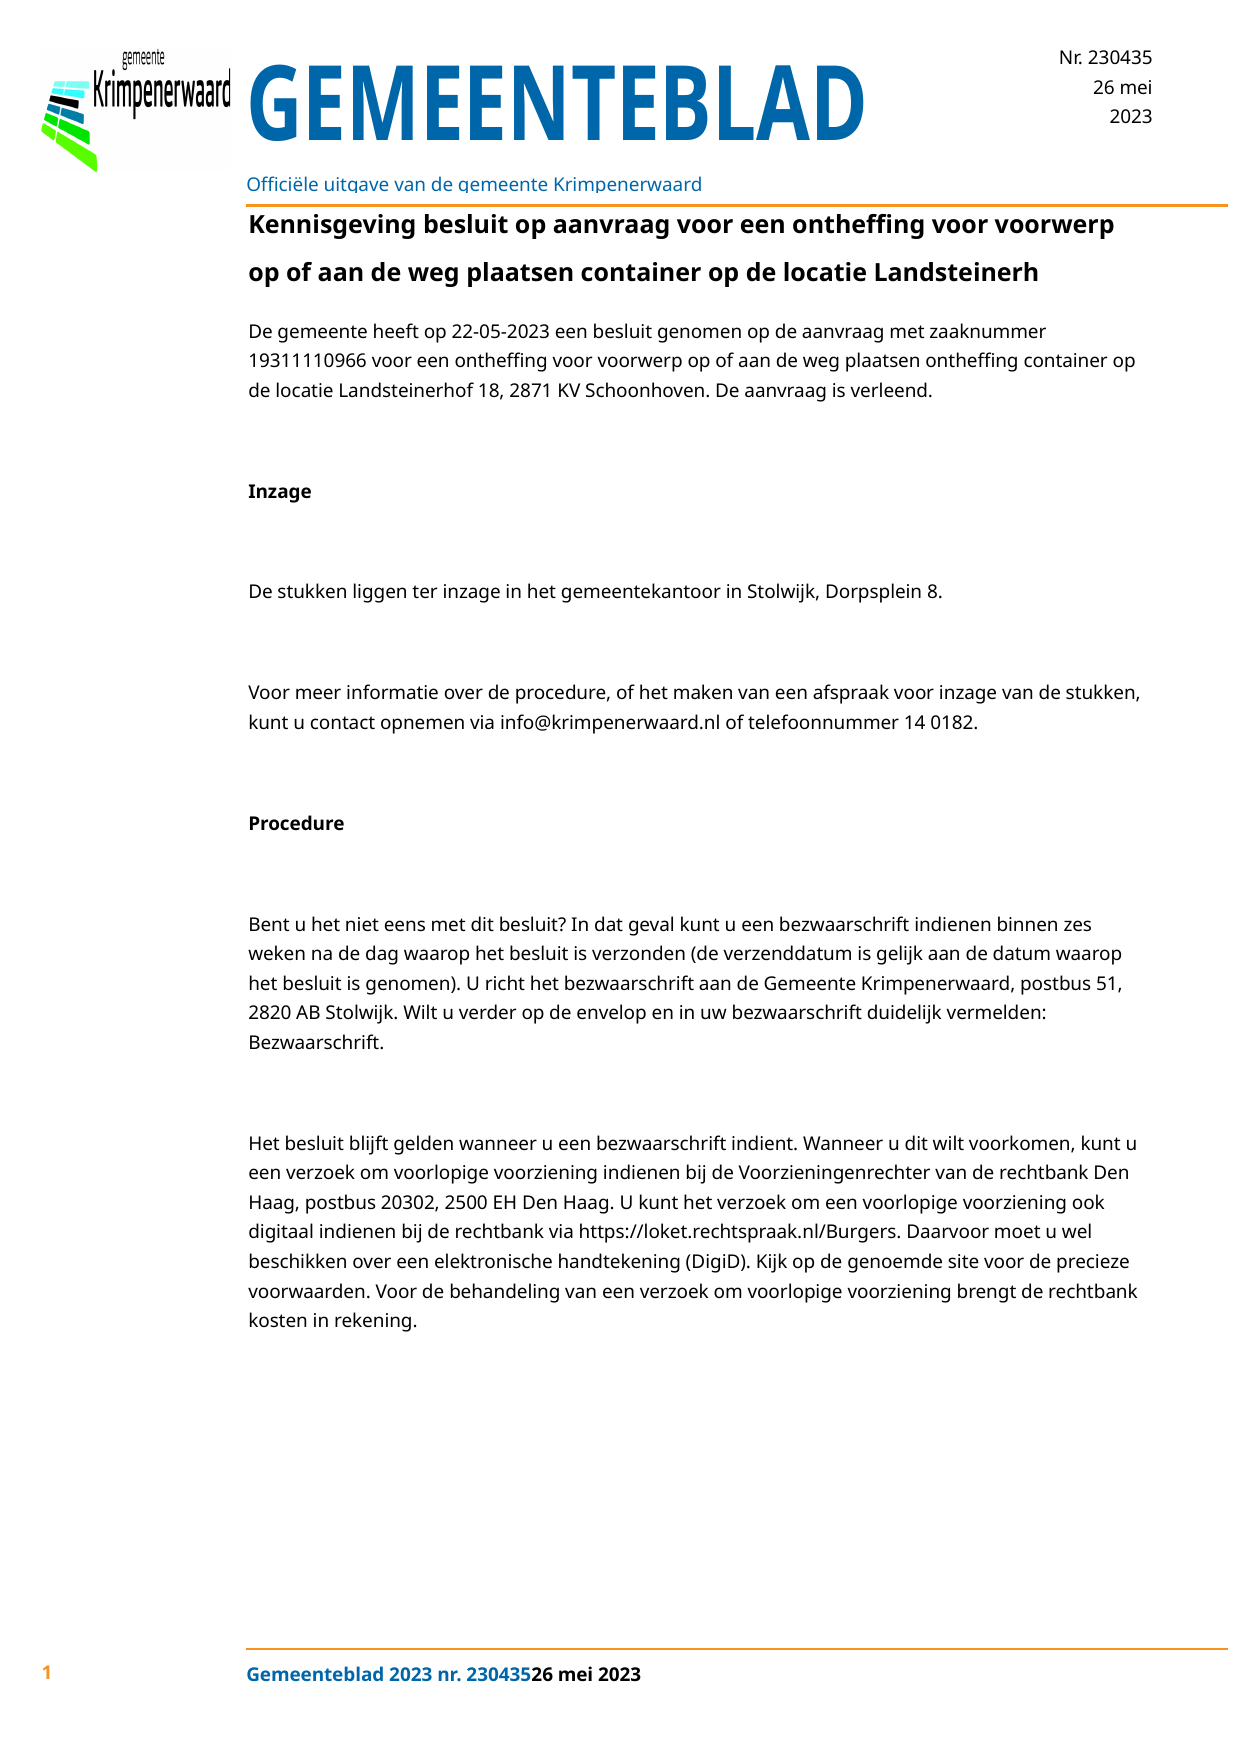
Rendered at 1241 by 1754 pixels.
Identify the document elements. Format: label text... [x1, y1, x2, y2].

text Procedure [248, 810, 1152, 836]
text Inzage [248, 478, 1152, 504]
picture [41, 47, 231, 172]
text Het besluit blijft gelden wanneer u een bezwaarschrift indient. Wanneer u dit wilt voorkomen, kunt u een verzoek om voorlopige voorziening indienen bij de Voorzieningenrechter van de rechtbank Den Haag, postbus 20302, 2500 EH Den Haag. U kunt het verzoek om een voorlopige voorziening ook digitaal indienen bij de rechtbank via https://loket.rechtspraak.nl/Burgers. Daarvoor moet u wel beschikken over een elektronische handtekening (DigiD). Kijk op de genoemde site voor de precieze voorwaarden. Voor de behandeling van een verzoek om voorlopige voorziening brengt de rechtbank kosten in rekening. [248, 1130, 1152, 1333]
text Voor meer informatie over de procedure, of het maken van een afspraak voor inzage van de stukken, kunt u contact opnemen via info@krimpenerwaard.nl of telefoonnummer 14 0182. [248, 679, 1152, 735]
text Bent u het niet eens met dit besluit? In dat geval kunt u een bezwaarschrift indienen binnen zes weken na de dag waarop het besluit is verzonden (de verzenddatum is gelijk aan de datum waarop het besluit is genomen). U richt het bezwaarschrift aan de Gemeente Krimpenerwaard, postbus 51, 2820 AB Stolwijk. Wilt u verder op de envelop en in uw bezwaarschrift duidelijk vermelden: Bezwaarschrift. [248, 911, 1152, 1055]
text De stukken liggen ter inzage in het gemeentekantoor in Stolwijk, Dorpsplein 8. [248, 579, 1152, 604]
text De gemeente heeft op 22-05-2023 een besluit genomen op de aanvraag met zaaknummer 19311110966 voor een ontheffing voor voorwerp op of aan de weg plaatsen ontheffing container op de locatie Landsteinerhof 18, 2871 KV Schoonhoven. De aanvraag is verleend. [248, 318, 1152, 403]
text Kennisgeving besluit op aanvraag voor een ontheffing voor voorwerp op of aan de weg plaatsen container op de locatie Landsteinerh [248, 207, 1152, 288]
